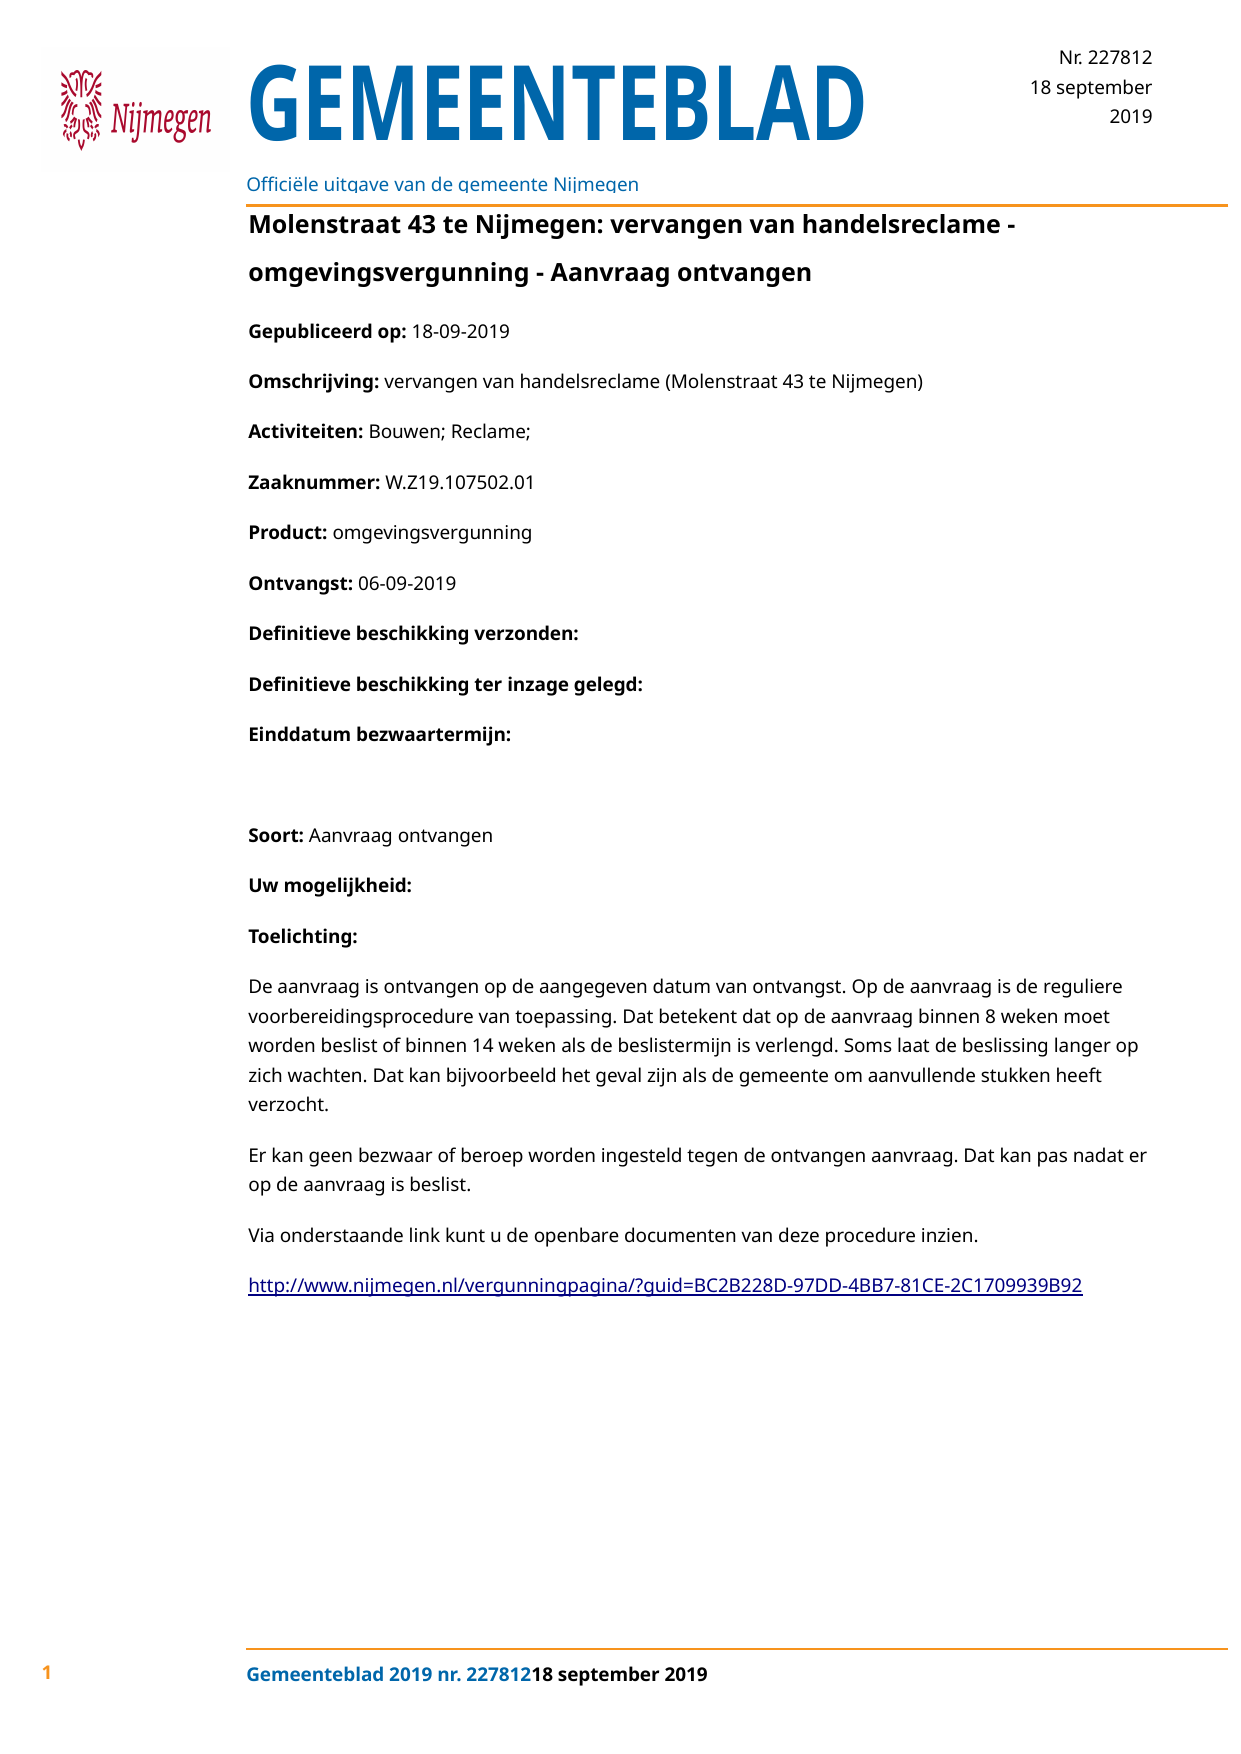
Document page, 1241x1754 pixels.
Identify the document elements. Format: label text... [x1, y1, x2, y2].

text Ontvangst: 06-09-2019 [248, 570, 1152, 596]
text Activiteiten: Bouwen; Reclame; [248, 419, 1152, 444]
text Product: omgevingsvergunning [248, 519, 1152, 545]
text Definitieve beschikking verzonden: [248, 620, 1152, 646]
text De aanvraag is ontvangen op de aangegeven datum van ontvangst. Op de aanvraag is de reguliere voorbereidingsprocedure van toepassing. Dat betekent dat op de aanvraag binnen 8 weken moet worden beslist of binnen 14 weken als de beslistermijn is verlengd. Soms laat de beslissing langer op zich wachten. Dat kan bijvoorbeeld het geval zijn als de gemeente om aanvullende stukken heeft verzocht. [248, 973, 1152, 1117]
text Omschrijving: vervangen van handelsreclame (Molenstraat 43 te Nijmegen) [248, 368, 1152, 394]
text Molenstraat 43 te Nijmegen: vervangen van handelsreclame - omgevingsvergunning - Aanvraag ontvangen [248, 207, 1152, 288]
picture [41, 47, 231, 172]
text Gepubliceerd op: 18-09-2019 [248, 318, 1152, 344]
text http://www.nijmegen.nl/vergunningpagina/?guid=BC2B228D-97DD-4BB7-81CE-2C1709939B92 [248, 1272, 1152, 1298]
text Er kan geen bezwaar of beroep worden ingesteld tegen de ontvangen aanvraag. Dat kan pas nadat er op de aanvraag is beslist. [248, 1142, 1152, 1197]
text Uw mogelijkheid: [248, 872, 1152, 898]
text Soort: Aanvraag ontvangen [248, 822, 1152, 848]
text Einddatum bezwaartermijn: [248, 721, 1152, 747]
text Zaaknummer: W.Z19.107502.01 [248, 469, 1152, 495]
text Via onderstaande link kunt u de openbare documenten van deze procedure inzien. [248, 1222, 1152, 1248]
text Definitieve beschikking ter inzage gelegd: [248, 671, 1152, 697]
text Toelichting: [248, 923, 1152, 949]
